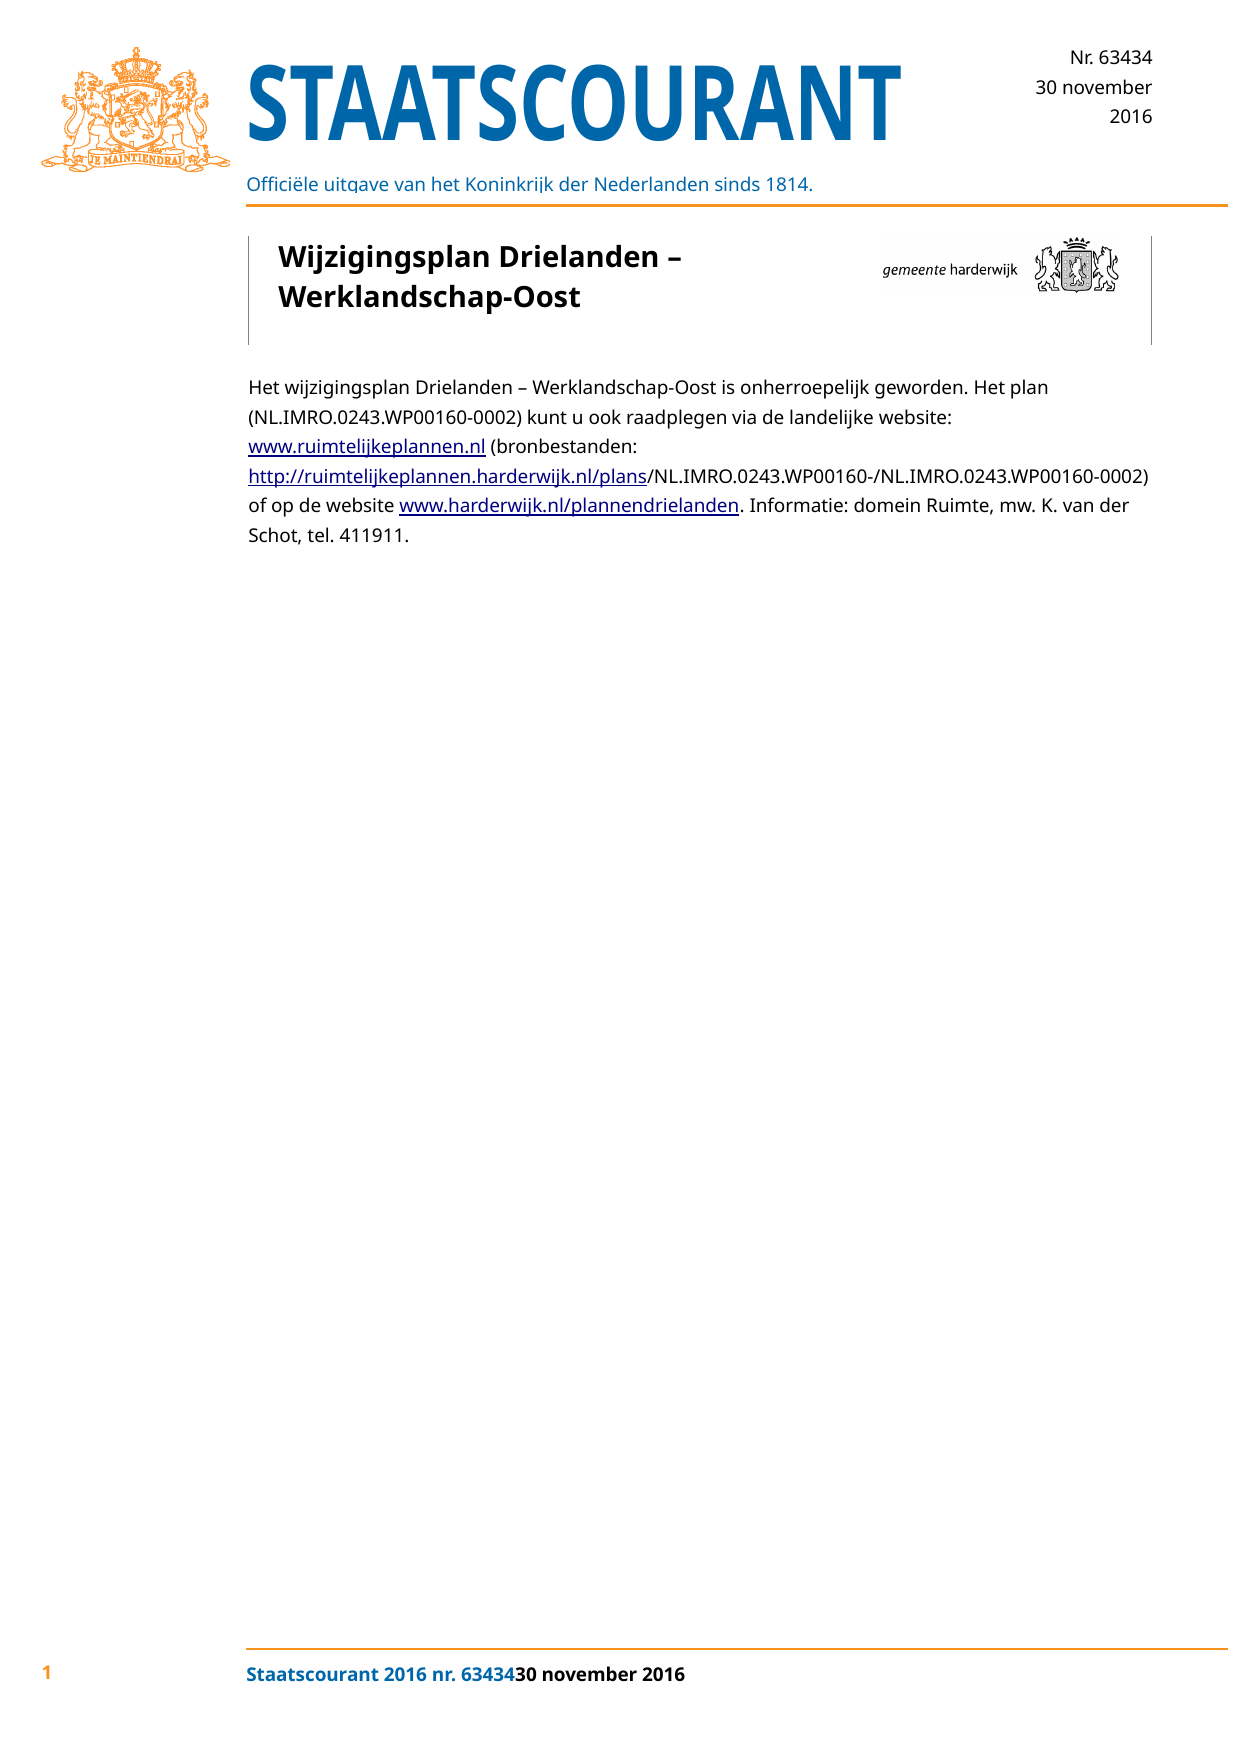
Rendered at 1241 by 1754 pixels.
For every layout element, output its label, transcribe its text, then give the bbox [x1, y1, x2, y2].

text Het wijzigingsplan Drielanden – Werklandschap-Oost is onherroepelijk geworden. Het plan (NL.IMRO.0243.WP00160-0002) kunt u ook raadplegen via de landelijke website: www.ruimtelijkeplannen.nl (bronbestanden: http://ruimtelijkeplannen.harderwijk.nl/plans/NL.IMRO.0243.WP00160-/NL.IMRO.0243.WP00160-0002) of op de website www.harderwijk.nl/plannendrielanden. Informatie: domein Ruimte, mw. K. van der Schot, tel. 411911. [248, 374, 1152, 548]
table_header [850, 236, 1151, 345]
picture [882, 236, 1119, 295]
table_header Wijzigingsplan Drielanden – Werklandschap-Oost [249, 236, 850, 345]
picture [41, 47, 231, 172]
